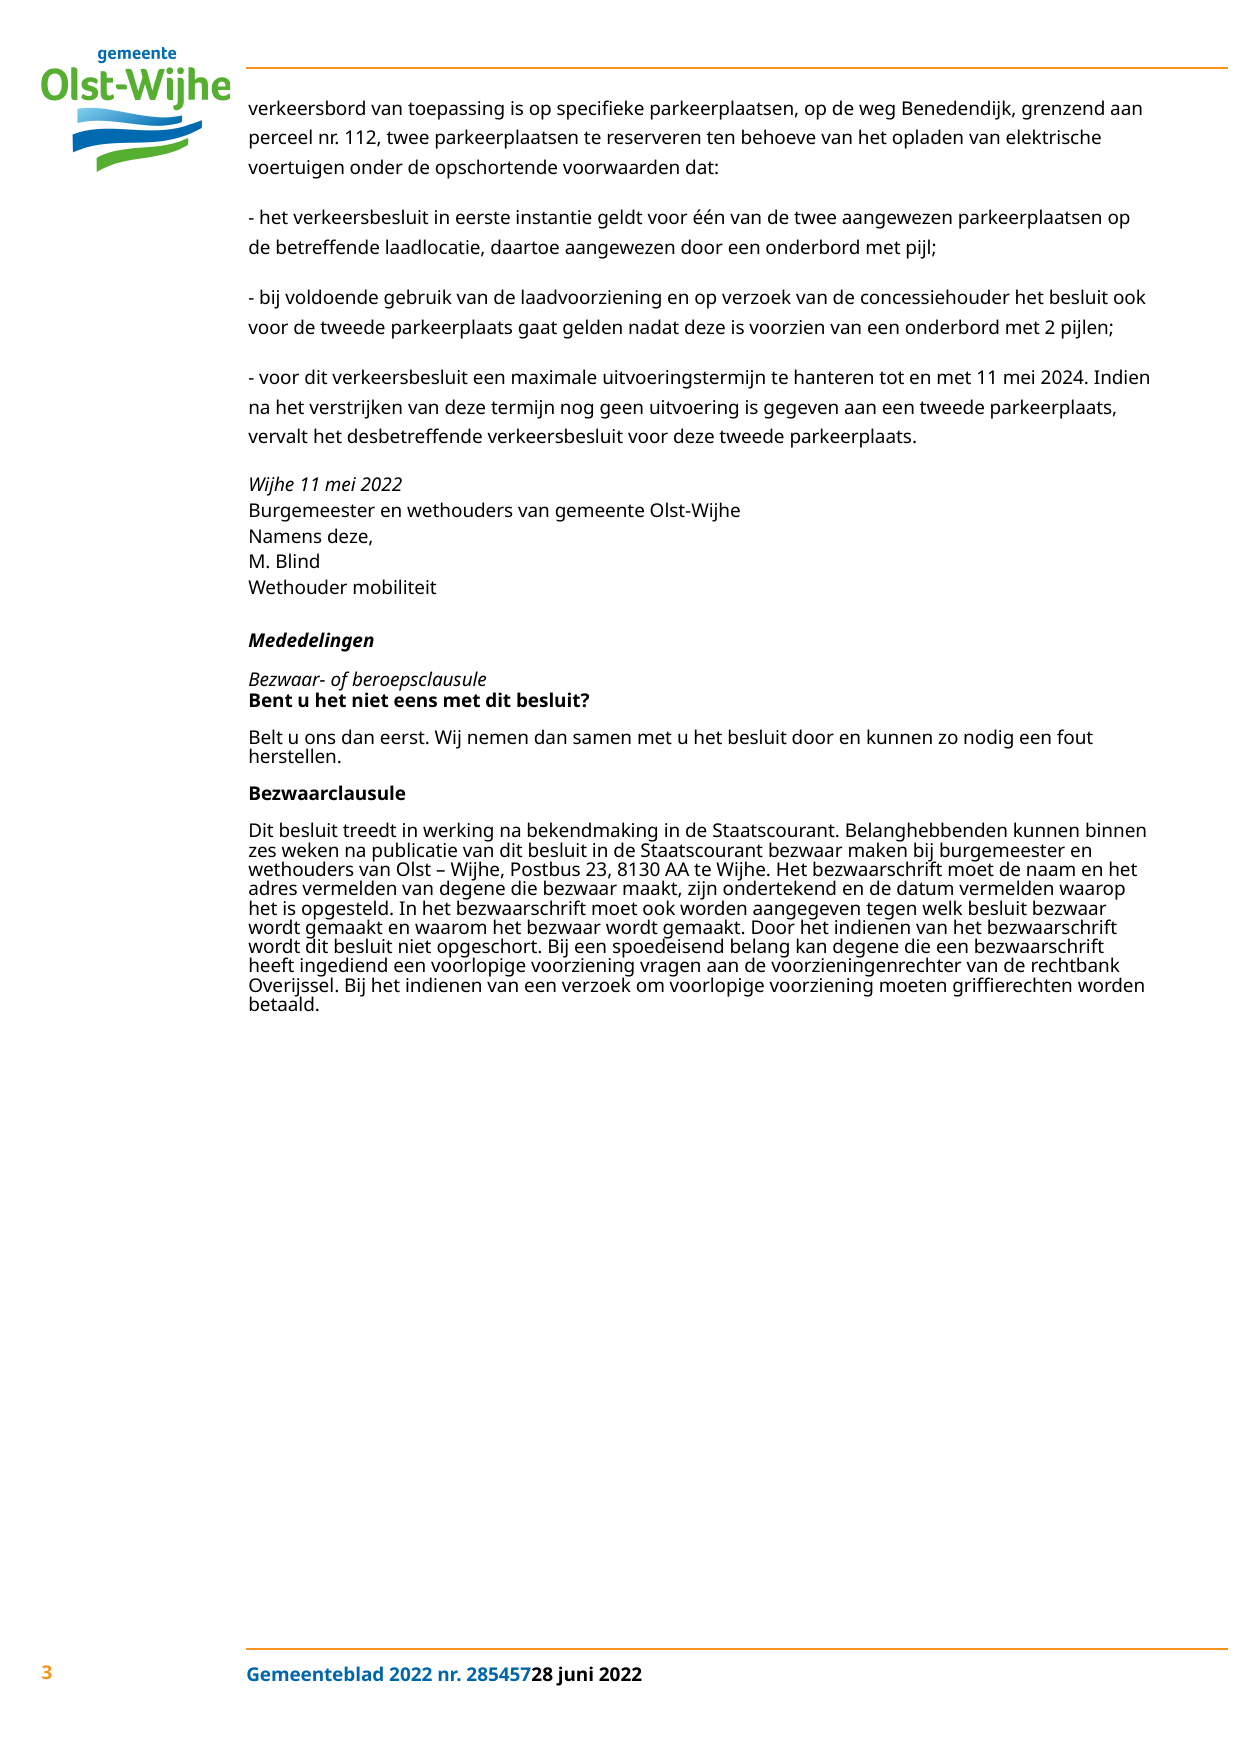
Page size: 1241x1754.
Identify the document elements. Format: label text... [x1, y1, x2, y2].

text Bezwaar- of beroepsclausule [248, 666, 1152, 692]
text M. Blind [248, 548, 1152, 574]
text Bent u het niet eens met dit besluit? [248, 692, 1152, 711]
text Namens deze, [248, 523, 1152, 548]
text verkeersbord van toepassing is op specifieke parkeerplaatsen, op de weg Benedendijk, grenzend aan perceel nr. 112, twee parkeerplaatsen te reserveren ten behoeve van het opladen van elektrische voertuigen onder de opschortende voorwaarden dat: [248, 95, 1152, 180]
text - voor dit verkeersbesluit een maximale uitvoeringstermijn te hanteren tot en met 11 mei 2024. Indien na het verstrijken van deze termijn nog geen uitvoering is gegeven aan een tweede parkeerplaats, vervalt het desbetreffende verkeersbesluit voor deze tweede parkeerplaats. [248, 364, 1152, 449]
text - bij voldoende gebruik van de laadvoorziening en op verzoek van de concessiehouder het besluit ook voor de tweede parkeerplaats gaat gelden nadat deze is voorzien van een onderbord met 2 pijlen; [248, 284, 1152, 340]
text Wethouder mobiliteit [248, 574, 1152, 600]
text Mededelingen [248, 627, 1152, 653]
text Dit besluit treedt in werking na bekendmaking in de Staatscourant. Belanghebbenden kunnen binnen zes weken na publicatie van dit besluit in de Staatscourant bezwaar maken bij burgemeester en wethouders van Olst – Wijhe, Postbus 23, 8130 AA te Wijhe. Het bezwaarschrift moet de naam en het adres vermelden van degene die bezwaar maakt, zijn ondertekend en de datum vermelden waarop het is opgesteld. In het bezwaarschrift moet ook worden aangegeven tegen welk besluit bezwaar wordt gemaakt en waarom het bezwaar wordt gemaakt. Door het indienen van het bezwaarschrift wordt dit besluit niet opgeschort. Bij een spoedeisend belang kan degene die een bezwaarschrift heeft ingediend een voorlopige voorziening vragen aan de voorzieningenrechter van de rechtbank Overijssel. Bij het indienen van een verzoek om voorlopige voorziening moeten griffierechten worden betaald. [248, 822, 1152, 1015]
text Bezwaarclausule [248, 785, 1152, 805]
text - het verkeersbesluit in eerste instantie geldt voor één van de twee aangewezen parkeerplaatsen op de betreffende laadlocatie, daartoe aangewezen door een onderbord met pijl; [248, 204, 1152, 260]
text Belt u ons dan eerst. Wij nemen dan samen met u het besluit door en kunnen zo nodig een fout herstellen. [248, 729, 1152, 768]
picture [41, 47, 231, 172]
text Burgemeester en wethouders van gemeente Olst-Wijhe [248, 497, 1152, 523]
text Wijhe 11 mei 2022 [248, 471, 1152, 497]
